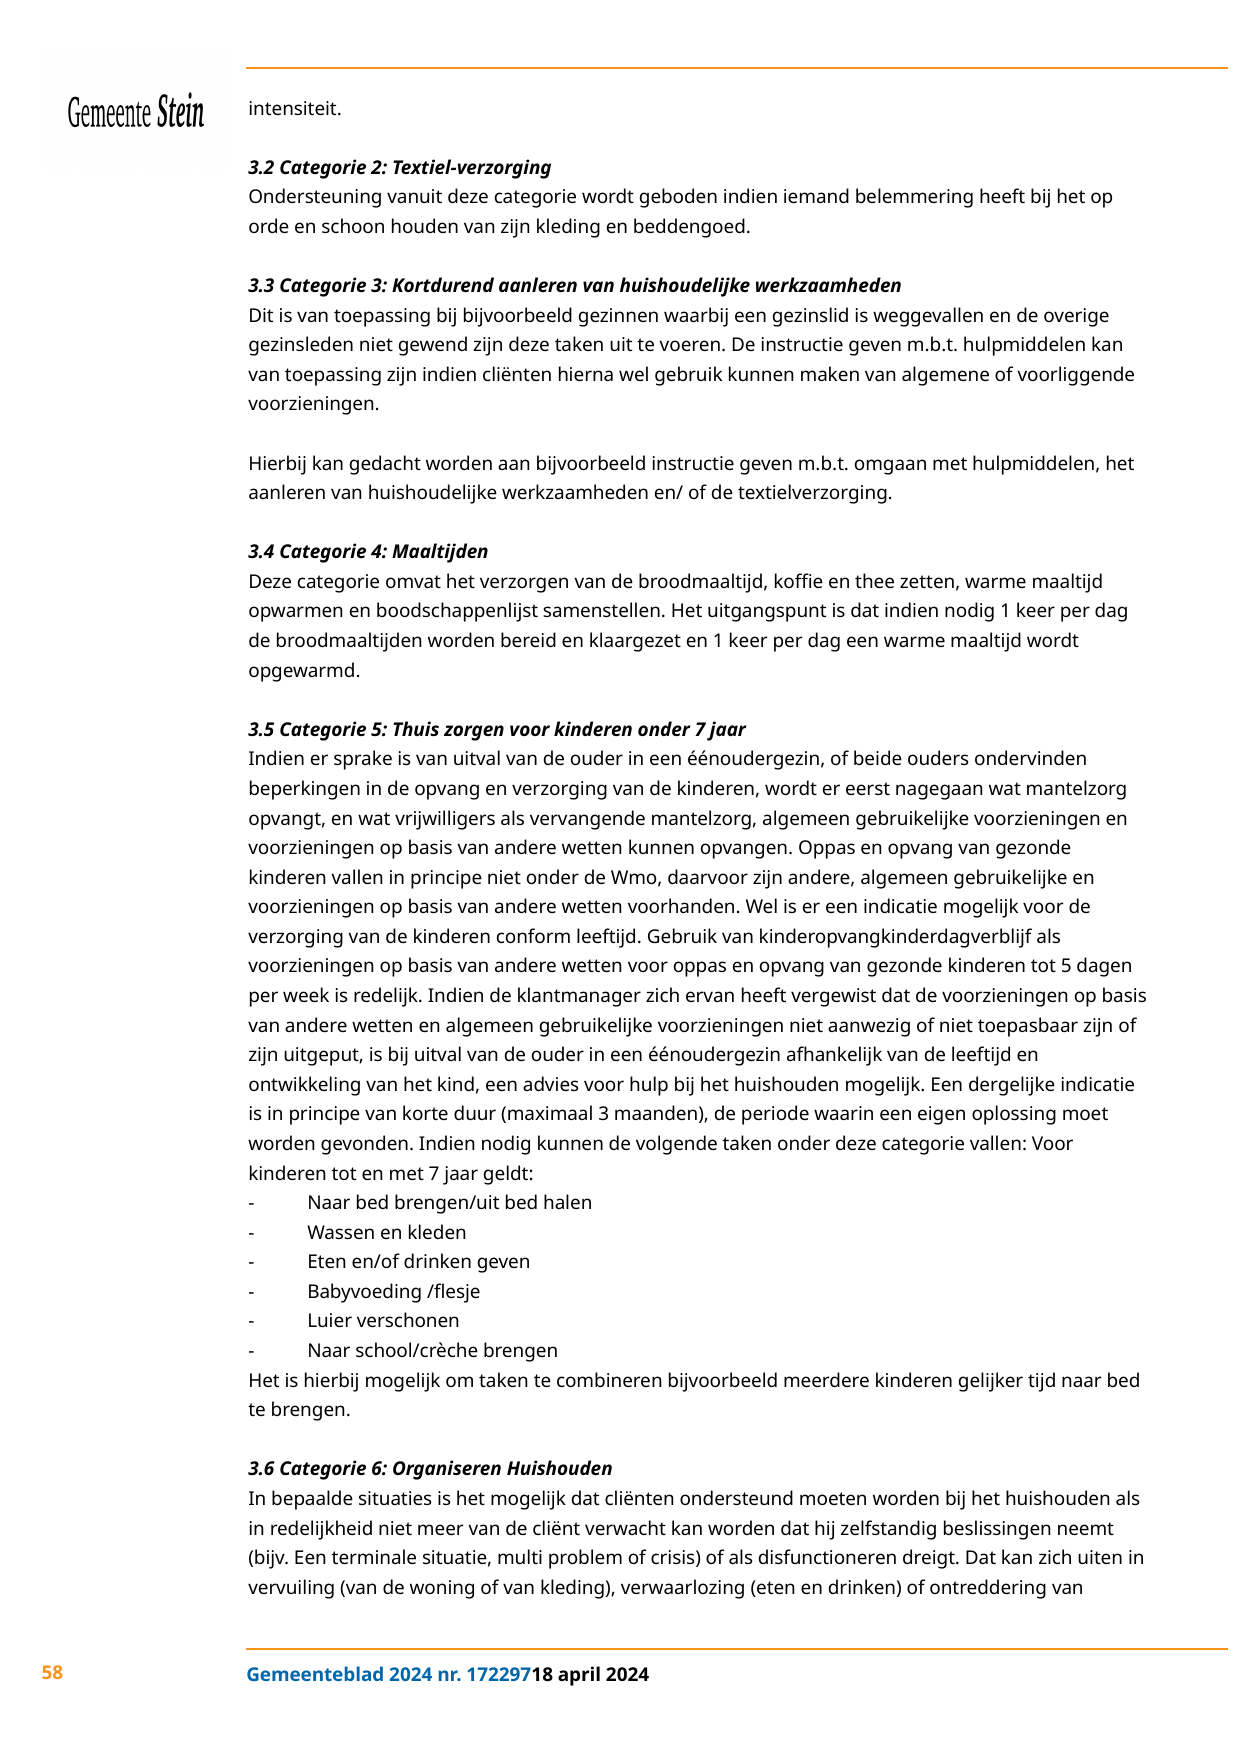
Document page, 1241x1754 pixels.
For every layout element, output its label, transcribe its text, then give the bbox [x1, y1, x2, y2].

list Wassen en kleden [248, 1219, 1152, 1245]
list Babyvoeding /flesje [248, 1278, 1152, 1304]
text Hierbij kan gedacht worden aan bijvoorbeeld instructie geven m.b.t. omgaan met hulpmiddelen, het aanleren van huishoudelijke werkzaamheden en/ of de textielverzorging. [248, 450, 1152, 505]
text Ondersteuning vanuit deze categorie wordt geboden indien iemand belemmering heeft bij het op orde en schoon houden van zijn kleding en beddengoed. [248, 183, 1152, 239]
text 3.6 Categorie 6: Organiseren Huishouden [248, 1456, 1152, 1481]
text 3.3 Categorie 3: Kortdurend aanleren van huishoudelijke werkzaamheden [248, 272, 1152, 298]
text Dit is van toepassing bij bijvoorbeeld gezinnen waarbij een gezinslid is weggevallen en de overige gezinsleden niet gewend zijn deze taken uit te voeren. De instructie geven m.b.t. hulpmiddelen kan van toepassing zijn indien cliënten hierna wel gebruik kunnen maken van algemene of voorliggende voorzieningen. [248, 302, 1152, 416]
list Luier verschonen [248, 1308, 1152, 1333]
text Het is hierbij mogelijk om taken te combineren bijvoorbeeld meerdere kinderen gelijker tijd naar bed te brengen. [248, 1367, 1152, 1422]
text 3.4 Categorie 4: Maaltijden [248, 538, 1152, 564]
text 3.2 Categorie 2: Textiel-verzorging [248, 154, 1152, 180]
list Naar bed brengen/uit bed halen [248, 1189, 1152, 1215]
text intensiteit. [248, 95, 1152, 121]
picture [41, 47, 231, 172]
text 3.5 Categorie 5: Thuis zorgen voor kinderen onder 7 jaar [248, 716, 1152, 742]
list Naar school/crèche brengen [248, 1337, 1152, 1363]
text Indien er sprake is van uitval van de ouder in een éénoudergezin, of beide ouders ondervinden beperkingen in de opvang en verzorging van de kinderen, wordt er eerst nagegaan wat mantelzorg opvangt, en wat vrijwilligers als vervangende mantelzorg, algemeen gebruikelijke voorzieningen en voorzieningen op basis van andere wetten kunnen opvangen. Oppas en opvang van gezonde kinderen vallen in principe niet onder de Wmo, daarvoor zijn andere, algemeen gebruikelijke en voorzieningen op basis van andere wetten voorhanden. Wel is er een indicatie mogelijk voor de verzorging van de kinderen conform leeftijd. Gebruik van kinderopvangkinderdagverblijf als voorzieningen op basis van andere wetten voor oppas en opvang van gezonde kinderen tot 5 dagen per week is redelijk. Indien de klantmanager zich ervan heeft vergewist dat de voorzieningen op basis van andere wetten en algemeen gebruikelijke voorzieningen niet aanwezig of niet toepasbaar zijn of zijn uitgeput, is bij uitval van de ouder in een éénoudergezin afhankelijk van de leeftijd en ontwikkeling van het kind, een advies voor hulp bij het huishouden mogelijk. Een dergelijke indicatie is in principe van korte duur (maximaal 3 maanden), de periode waarin een eigen oplossing moet worden gevonden. Indien nodig kunnen de volgende taken onder deze categorie vallen: Voor kinderen tot en met 7 jaar geldt: [248, 746, 1152, 1186]
text In bepaalde situaties is het mogelijk dat cliënten ondersteund moeten worden bij het huishouden als in redelijkheid niet meer van de cliënt verwacht kan worden dat hij zelfstandig beslissingen neemt (bijv. Een terminale situatie, multi problem of crisis) of als disfunctioneren dreigt. Dat kan zich uiten in vervuiling (van de woning of van kleding), verwaarlozing (eten en drinken) of ontreddering van [248, 1485, 1152, 1600]
list Eten en/of drinken geven [248, 1248, 1152, 1274]
text Deze categorie omvat het verzorgen van de broodmaaltijd, koffie en thee zetten, warme maaltijd opwarmen en boodschappenlijst samenstellen. Het uitgangspunt is dat indien nodig 1 keer per dag de broodmaaltijden worden bereid en klaargezet en 1 keer per dag een warme maaltijd wordt opgewarmd. [248, 568, 1152, 683]
